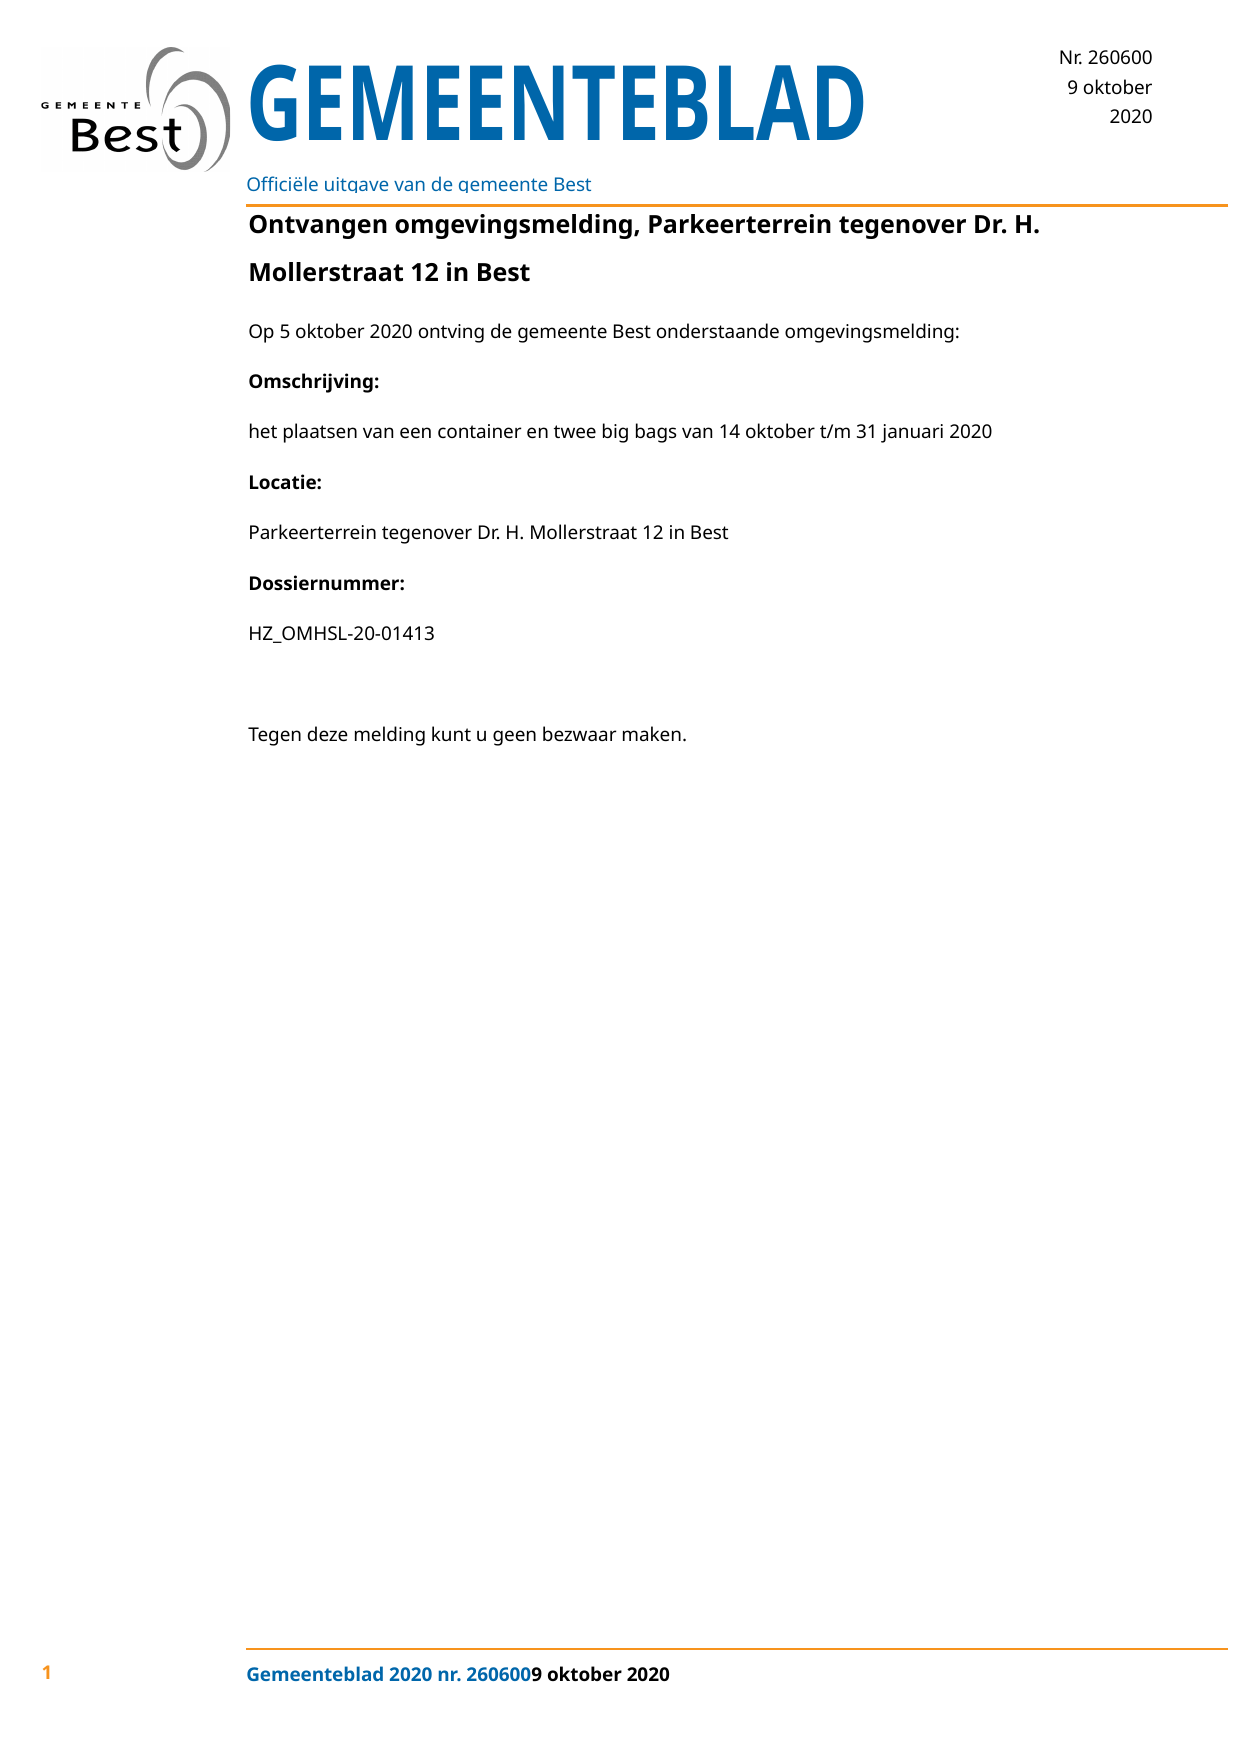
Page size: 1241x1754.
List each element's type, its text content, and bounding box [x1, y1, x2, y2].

text Locatie: [248, 469, 1152, 495]
text Parkeerterrein tegenover Dr. H. Mollerstraat 12 in Best [248, 519, 1152, 545]
text Op 5 oktober 2020 ontving de gemeente Best onderstaande omgevingsmelding: [248, 318, 1152, 344]
text Omschrijving: [248, 368, 1152, 394]
text Ontvangen omgevingsmelding, Parkeerterrein tegenover Dr. H. Mollerstraat 12 in Best [248, 207, 1152, 288]
picture [41, 47, 231, 172]
text het plaatsen van een container en twee big bags van 14 oktober t/m 31 januari 2020 [248, 419, 1152, 444]
text Tegen deze melding kunt u geen bezwaar maken. [248, 721, 1152, 747]
text HZ_OMHSL-20-01413 [248, 620, 1152, 646]
text Dossiernummer: [248, 570, 1152, 596]
